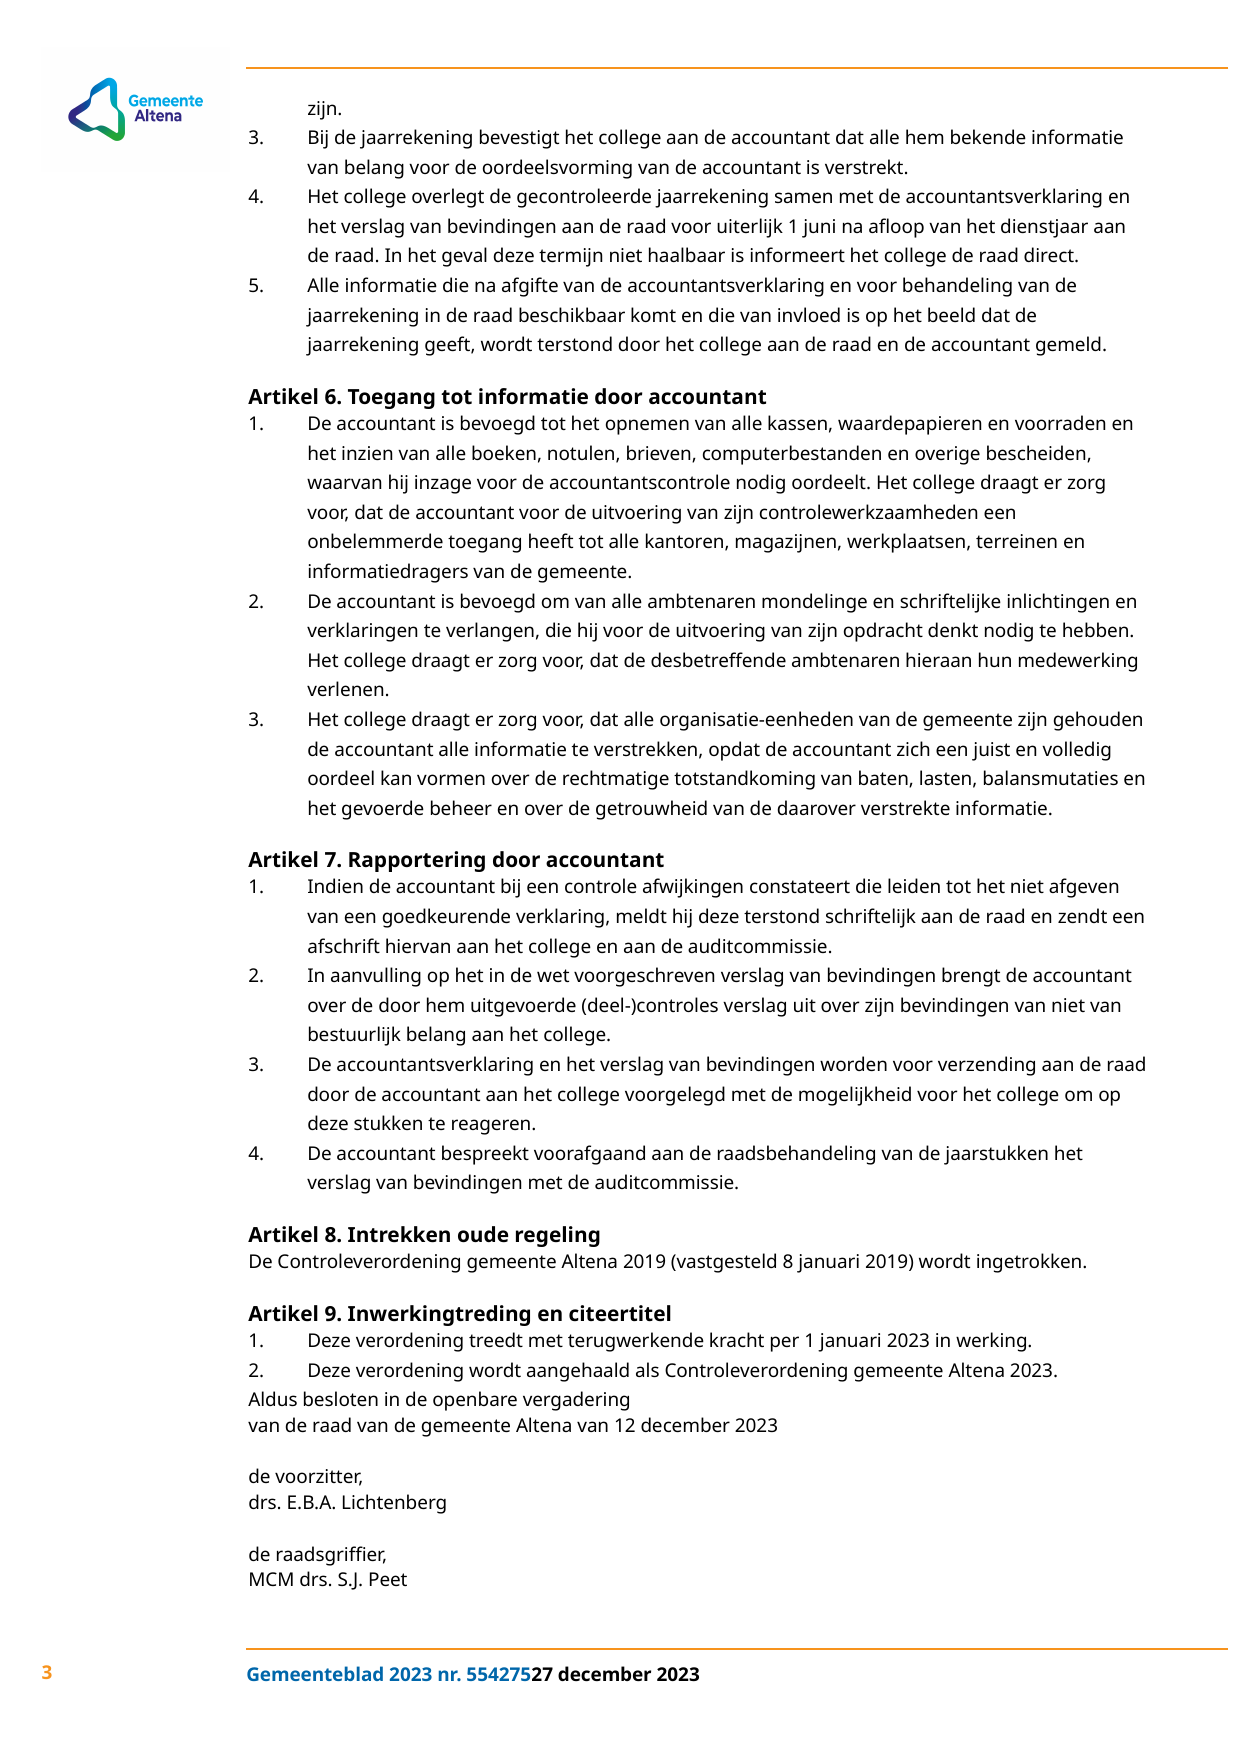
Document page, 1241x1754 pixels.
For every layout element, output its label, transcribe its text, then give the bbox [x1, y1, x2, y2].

list Bij de jaarrekening bevestigt het college aan de accountant dat alle hem bekende informatie van belang voor de oordeelsvorming van de accountant is verstrekt. [248, 124, 1152, 180]
text Artikel 9. Inwerkingtreding en citeertitel [248, 1299, 1152, 1327]
list Het college overlegt de gecontroleerde jaarrekening samen met de accountantsverklaring en het verslag van bevindingen aan de raad voor uiterlijk 1 juni na afloop van het dienstjaar aan de raad. In het geval deze termijn niet haalbaar is informeert het college de raad direct. [248, 183, 1152, 268]
text De Controleverordening gemeente Altena 2019 (vastgesteld 8 januari 2019) wordt ingetrokken. [248, 1248, 1152, 1274]
text Artikel 6. Toegang tot informatie door accountant [248, 382, 1152, 410]
list In aanvulling op het in de wet voorgeschreven verslag van bevindingen brengt de accountant over de door hem uitgevoerde (deel-)controles verslag uit over zijn bevindingen van niet van bestuurlijk belang aan het college. [248, 962, 1152, 1047]
list Deze verordening treedt met terugwerkende kracht per 1 januari 2023 in werking. [248, 1327, 1152, 1353]
text Aldus besloten in de openbare vergadering [248, 1386, 1152, 1412]
text Artikel 8. Intrekken oude regeling [248, 1220, 1152, 1248]
list Indien de accountant bij een controle afwijkingen constateert die leiden tot het niet afgeven van een goedkeurende verklaring, meldt hij deze terstond schriftelijk aan de raad en zendt een afschrift hiervan aan het college en aan de auditcommissie. [248, 874, 1152, 959]
list Alle informatie die na afgifte van de accountantsverklaring en voor behandeling van de jaarrekening in de raad beschikbaar komt en die van invloed is op het beeld dat de jaarrekening geeft, wordt terstond door het college aan de raad en de accountant gemeld. [248, 272, 1152, 357]
text van de raad van de gemeente Altena van 12 december 2023 [248, 1412, 1152, 1438]
text MCM drs. S.J. Peet [248, 1567, 1152, 1592]
list De accountant is bevoegd om van alle ambtenaren mondelinge en schriftelijke inlichtingen en verklaringen te verlangen, die hij voor de uitvoering van zijn opdracht denkt nodig te hebben. Het college draagt er zorg voor, dat de desbetreffende ambtenaren hieraan hun medewerking verlenen. [248, 588, 1152, 702]
text de voorzitter, [248, 1464, 1152, 1489]
picture [41, 47, 231, 172]
list Deze verordening wordt aangehaald als Controleverordening gemeente Altena 2023. [248, 1357, 1152, 1383]
text drs. E.B.A. Lichtenberg [248, 1489, 1152, 1515]
list zijn. [248, 95, 1152, 121]
list De accountantsverklaring en het verslag van bevindingen worden voor verzending aan de raad door de accountant aan het college voorgelegd met de mogelijkheid voor het college om op deze stukken te reageren. [248, 1051, 1152, 1136]
text de raadsgriffier, [248, 1541, 1152, 1567]
list De accountant is bevoegd tot het opnemen van alle kassen, waardepapieren en voorraden en het inzien van alle boeken, notulen, brieven, computerbestanden en overige bescheiden, waarvan hij inzage voor de accountantscontrole nodig oordeelt. Het college draagt er zorg voor, dat de accountant voor de uitvoering van zijn controlewerkzaamheden een onbelemmerde toegang heeft tot alle kantoren, magazijnen, werkplaatsen, terreinen en informatiedragers van de gemeente. [248, 410, 1152, 584]
text Artikel 7. Rapportering door accountant [248, 845, 1152, 874]
list De accountant bespreekt voorafgaand aan de raadsbehandeling van de jaarstukken het verslag van bevindingen met de auditcommissie. [248, 1140, 1152, 1195]
list Het college draagt er zorg voor, dat alle organisatie-eenheden van de gemeente zijn gehouden de accountant alle informatie te verstrekken, opdat de accountant zich een juist en volledig oordeel kan vormen over de rechtmatige totstandkoming van baten, lasten, balansmutaties en het gevoerde beheer en over de getrouwheid van de daarover verstrekte informatie. [248, 706, 1152, 821]
